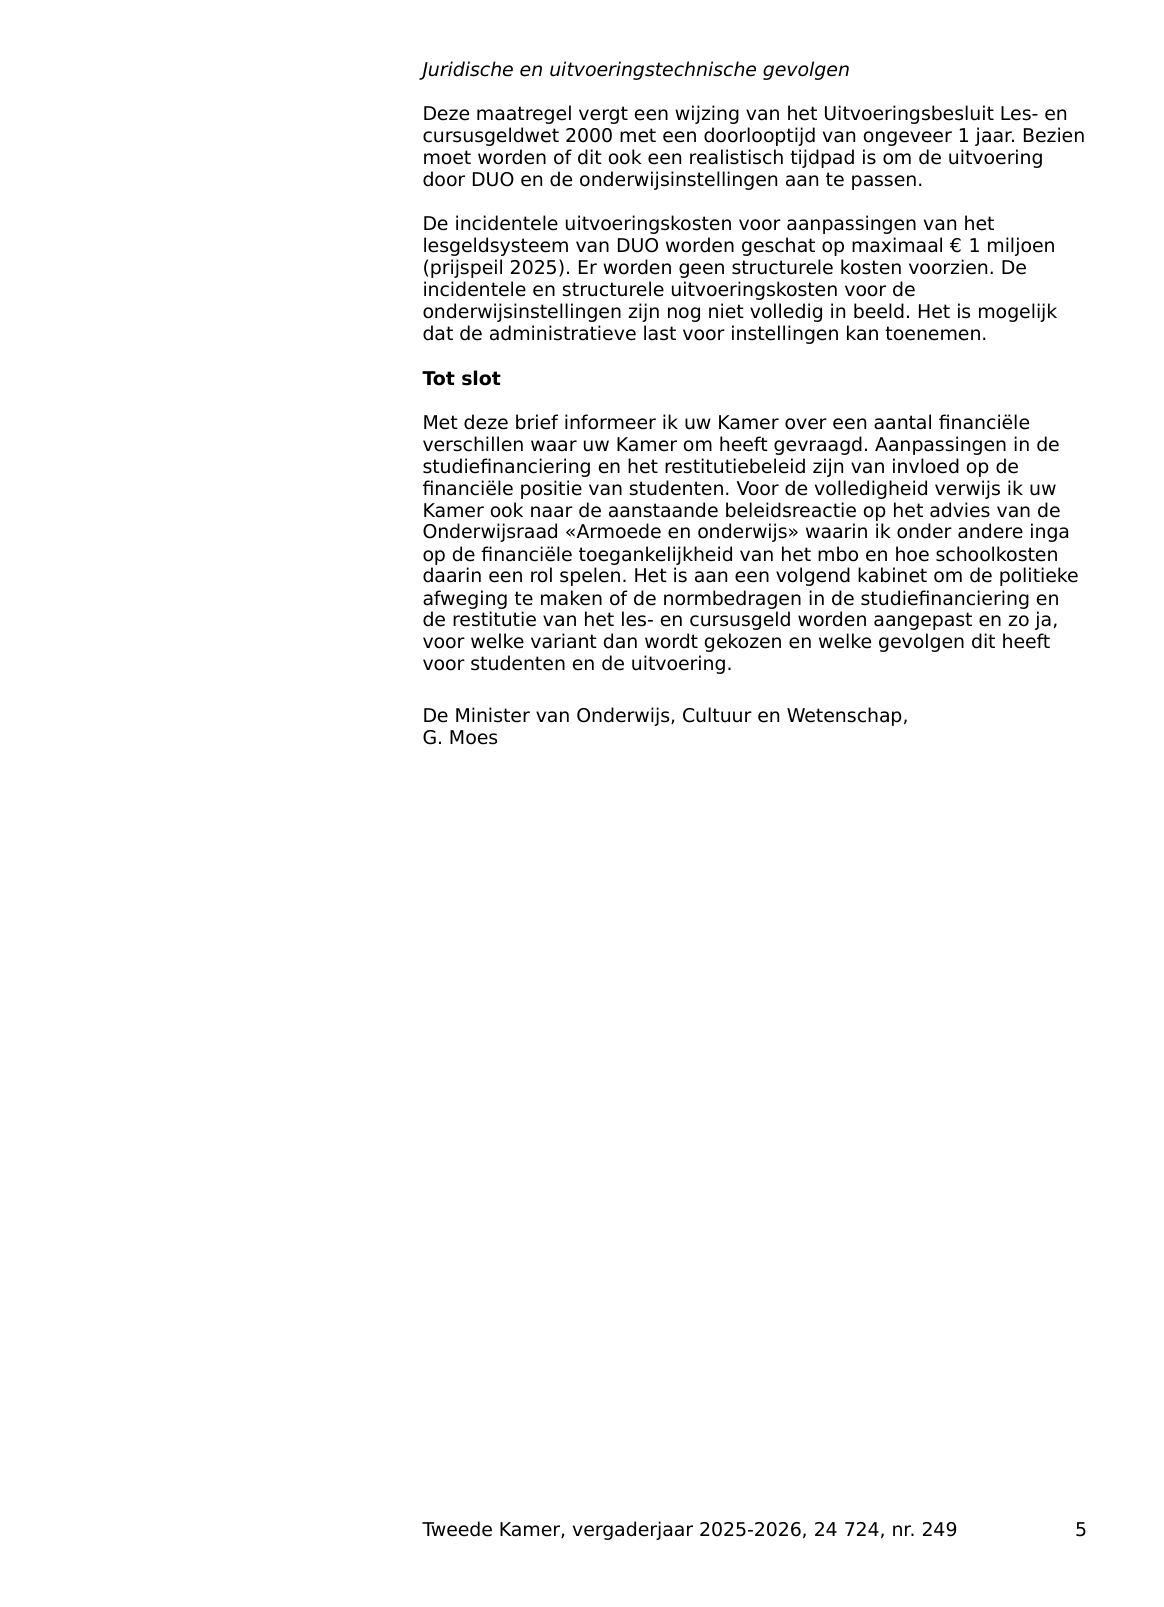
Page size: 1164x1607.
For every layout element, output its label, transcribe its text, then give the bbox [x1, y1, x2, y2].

text De incidentele uitvoeringskosten voor aanpassingen van het lesgeldsysteem van DUO worden geschat op maximaal € 1 miljoen (prijspeil 2025). Er worden geen structurele kosten voorzien. De incidentele en structurele uitvoeringskosten voor de onderwijsinstellingen zijn nog niet volledig in beeld. Het is mogelijk dat de administratieve last voor instellingen kan toenemen. [422, 213, 1087, 345]
subtitle Juridische en uitvoeringstechnische gevolgen [422, 59, 1087, 81]
subtitle Tot slot [422, 367, 1087, 389]
text Deze maatregel vergt een wijzing van het Uitvoeringsbesluit Les- en cursusgeldwet 2000 met een doorlooptijd van ongeveer 1 jaar. Bezien moet worden of dit ook een realistisch tijdpad is om de uitvoering door DUO en de onderwijsinstellingen aan te passen. [422, 103, 1087, 191]
text Met deze brief informeer ik uw Kamer over een aantal financiële verschillen waar uw Kamer om heeft gevraagd. Aanpassingen in de studiefinanciering en het restitutiebeleid zijn van invloed op de financiële positie van studenten. Voor de volledigheid verwijs ik uw Kamer ook naar de aanstaande beleidsreactie op het advies van de Onderwijsraad «Armoede en onderwijs» waarin ik onder andere inga op de financiële toegankelijkheid van het mbo en hoe schoolkosten daarin een rol spelen. Het is aan een volgend kabinet om de politieke afweging te maken of de normbedragen in de studiefinanciering en de restitutie van het les- en cursusgeld worden aangepast en zo ja, voor welke variant dan wordt gekozen en welke gevolgen dit heeft voor studenten en de uitvoering. [422, 412, 1087, 675]
text De Minister van Onderwijs, Cultuur en Wetenschap, G. Moes [422, 705, 1087, 749]
